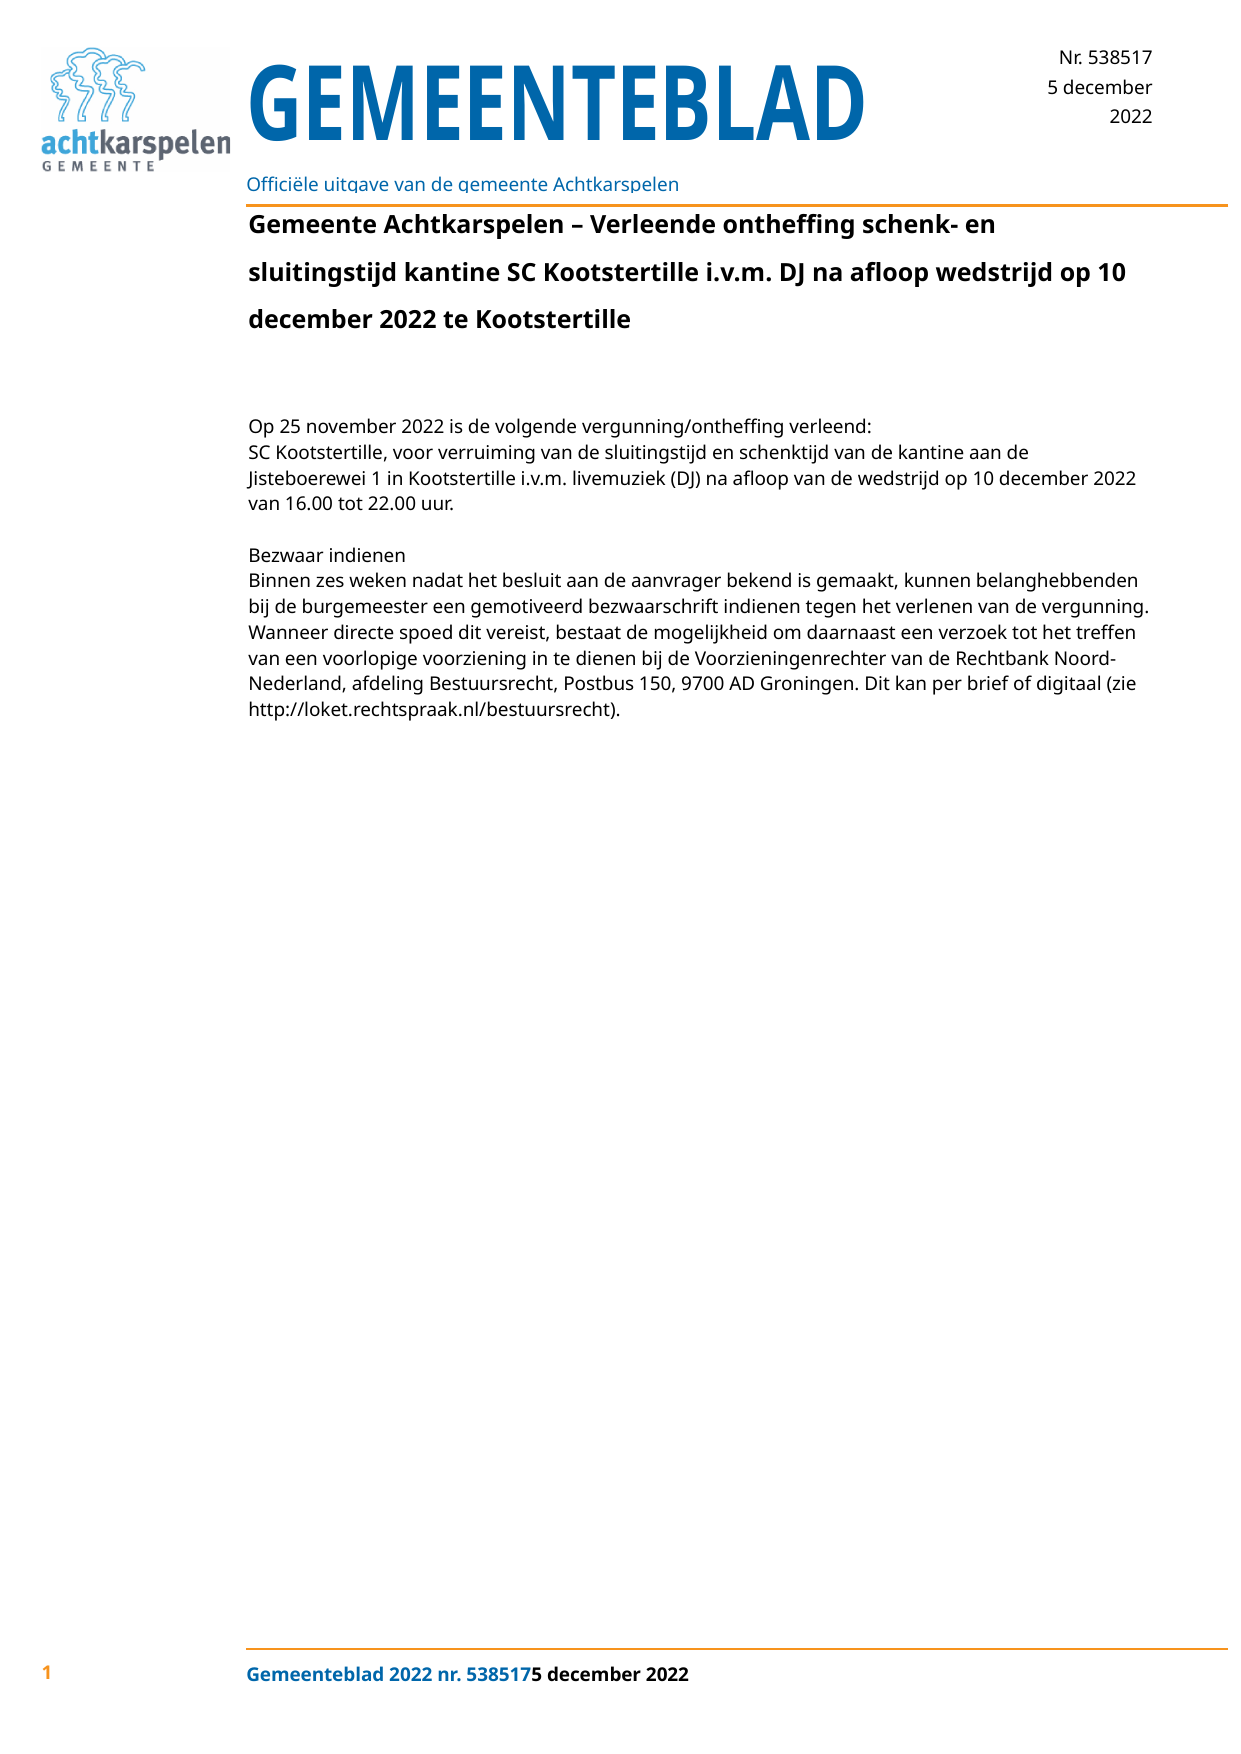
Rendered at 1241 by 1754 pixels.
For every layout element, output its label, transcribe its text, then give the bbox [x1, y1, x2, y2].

text Bezwaar indienen [248, 542, 1152, 568]
text SC Kootstertille, voor verruiming van de sluitingstijd en schenktijd van de kantine aan de Jisteboerewei 1 in Kootstertille i.v.m. livemuziek (DJ) na afloop van de wedstrijd op 10 december 2022 van 16.00 tot 22.00 uur. [248, 439, 1152, 516]
text Op 25 november 2022 is de volgende vergunning/ontheffing verleend: [248, 413, 1152, 439]
text Gemeente Achtkarspelen – Verleende ontheffing schenk- en sluitingstijd kantine SC Kootstertille i.v.m. DJ na afloop wedstrijd op 10 december 2022 te Kootstertille [248, 207, 1152, 336]
picture [41, 47, 231, 172]
text Binnen zes weken nadat het besluit aan de aanvrager bekend is gemaakt, kunnen belanghebbenden bij de burgemeester een gemotiveerd bezwaarschrift indienen tegen het verlenen van de vergunning. Wanneer directe spoed dit vereist, bestaat de mogelijkheid om daarnaast een verzoek tot het treffen van een voorlopige voorziening in te dienen bij de Voorzieningenrechter van de Rechtbank Noord-Nederland, afdeling Bestuursrecht, Postbus 150, 9700 AD Groningen. Dit kan per brief of digitaal (zie http://loket.rechtspraak.nl/bestuursrecht). [248, 568, 1152, 722]
